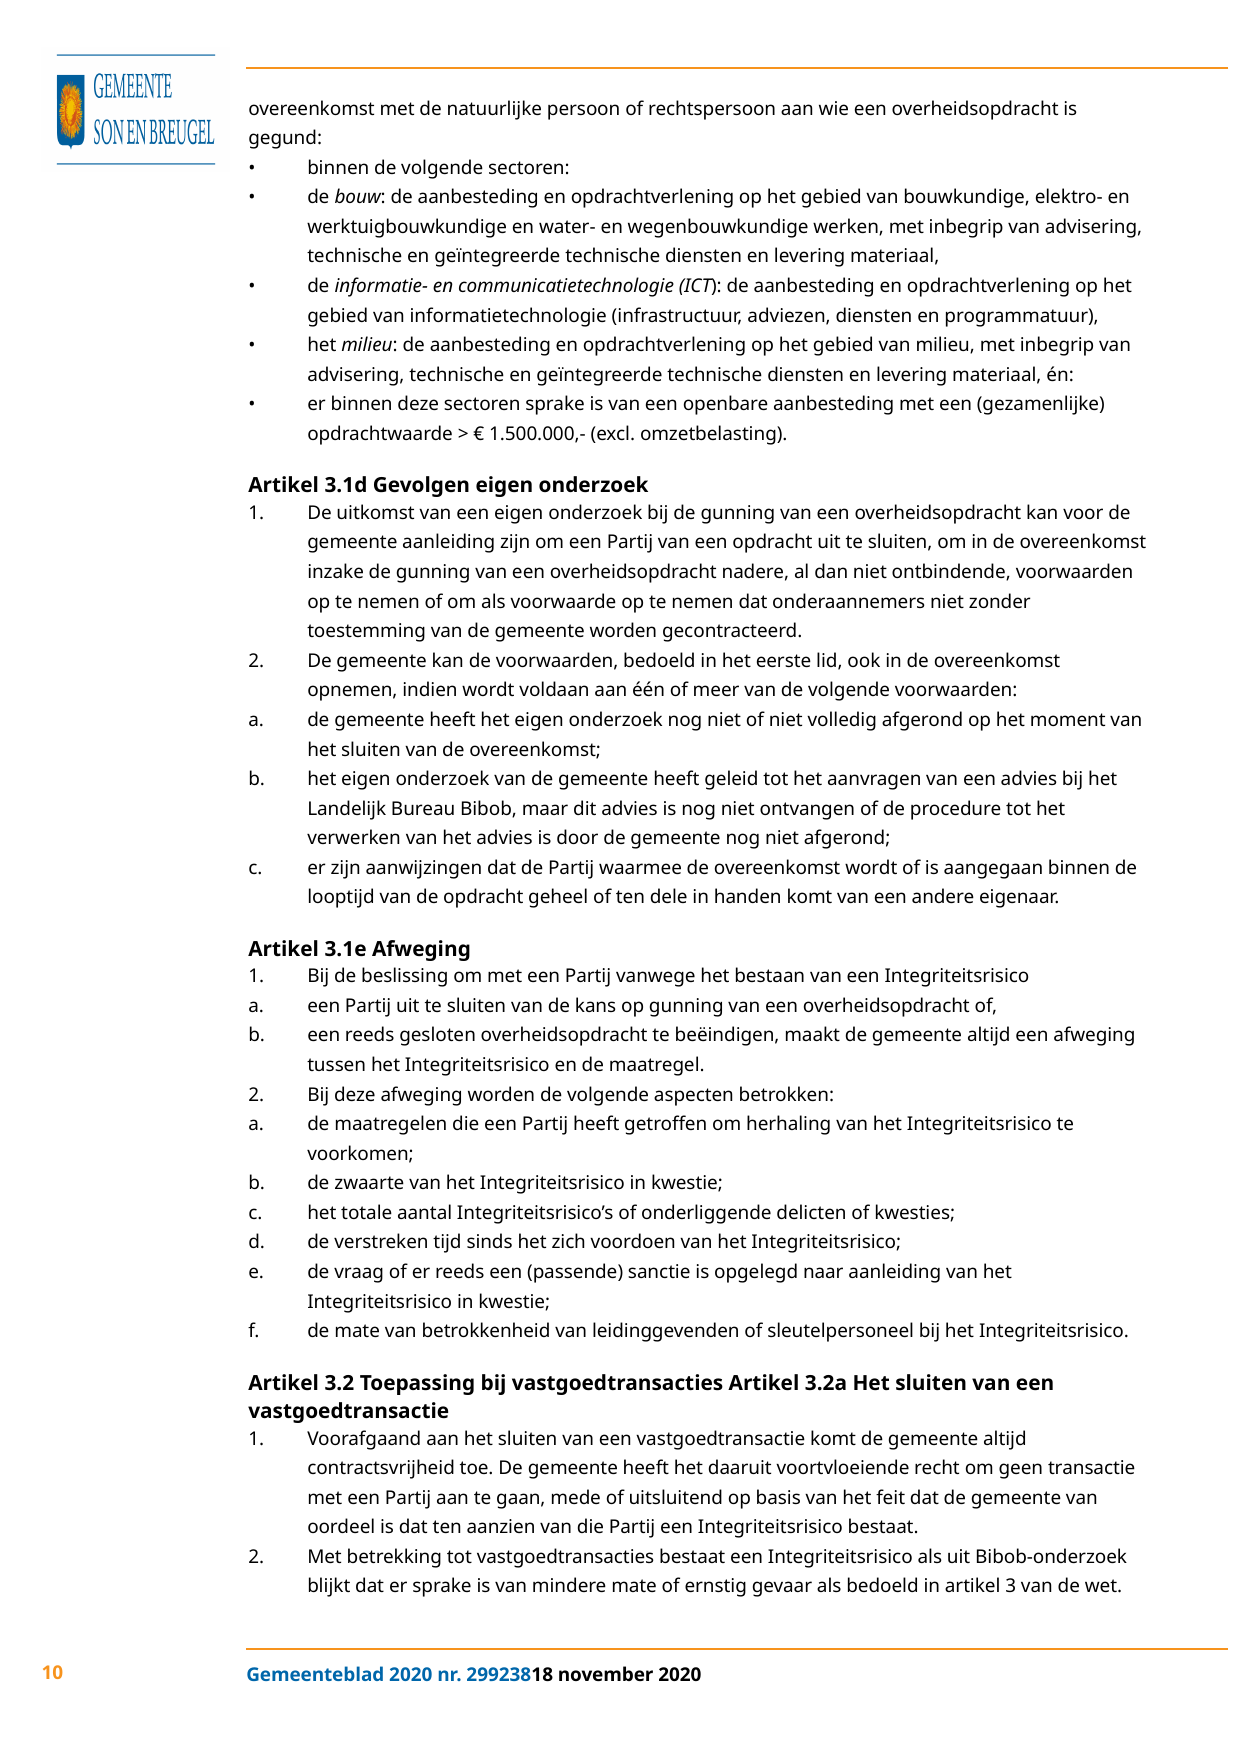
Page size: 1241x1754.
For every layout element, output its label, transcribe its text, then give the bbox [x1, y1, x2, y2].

list Met betrekking tot vastgoedtransacties bestaat een Integriteitsrisico als uit Bibob-onderzoek blijkt dat er sprake is van mindere mate of ernstig gevaar als bedoeld in artikel 3 van de wet. [248, 1543, 1152, 1598]
list het eigen onderzoek van de gemeente heeft geleid tot het aanvragen van een advies bij het Landelijk Bureau Bibob, maar dit advies is nog niet ontvangen of de procedure tot het verwerken van het advies is door de gemeente nog niet afgerond; [248, 765, 1152, 850]
list er binnen deze sectoren sprake is van een openbare aanbesteding met een (gezamenlijke) opdrachtwaarde > € 1.500.000,- (excl. omzetbelasting). [248, 391, 1152, 446]
list de verstreken tijd sinds het zich voordoen van het Integriteitsrisico; [248, 1229, 1152, 1254]
list de zwaarte van het Integriteitsrisico in kwestie; [248, 1169, 1152, 1195]
list de informatie- en communicatietechnologie (ICT): de aanbesteding en opdrachtverlening op het gebied van informatietechnologie (infrastructuur, adviezen, diensten en programmatuur), [248, 272, 1152, 328]
list de maatregelen die een Partij heeft getroffen om herhaling van het Integriteitsrisico te voorkomen; [248, 1110, 1152, 1166]
picture [41, 47, 231, 172]
text overeenkomst met de natuurlijke persoon of rechtspersoon aan wie een overheidsopdracht is gegund: [248, 95, 1152, 150]
list een Partij uit te sluiten van de kans op gunning van een overheidsopdracht of, [248, 992, 1152, 1018]
list binnen de volgende sectoren: [248, 154, 1152, 180]
list de mate van betrokkenheid van leidinggevenden of sleutelpersoneel bij het Integriteitsrisico. [248, 1317, 1152, 1343]
list het totale aantal Integriteitsrisico’s of onderliggende delicten of kwesties; [248, 1199, 1152, 1225]
list de bouw: de aanbesteding en opdrachtverlening op het gebied van bouwkundige, elektro- en werktuigbouwkundige en water- en wegenbouwkundige werken, met inbegrip van advisering, technische en geïntegreerde technische diensten en levering materiaal, [248, 183, 1152, 268]
list Bij deze afweging worden de volgende aspecten betrokken: [248, 1081, 1152, 1107]
list er zijn aanwijzingen dat de Partij waarmee de overeenkomst wordt of is aangegaan binnen de looptijd van de opdracht geheel of ten dele in handen komt van een andere eigenaar. [248, 854, 1152, 909]
text Artikel 3.1d Gevolgen eigen onderzoek [248, 471, 1152, 499]
list De gemeente kan de voorwaarden, bedoeld in het eerste lid, ook in de overeenkomst opnemen, indien wordt voldaan aan één of meer van de volgende voorwaarden: [248, 647, 1152, 702]
list Bij de beslissing om met een Partij vanwege het bestaan van een Integriteitsrisico [248, 962, 1152, 988]
list een reeds gesloten overheidsopdracht te beëindigen, maakt de gemeente altijd een afweging tussen het Integriteitsrisico en de maatregel. [248, 1022, 1152, 1077]
list Voorafgaand aan het sluiten van een vastgoedtransactie komt de gemeente altijd contractsvrijheid toe. De gemeente heeft het daaruit voortvloeiende recht om geen transactie met een Partij aan te gaan, mede of uitsluitend op basis van het feit dat de gemeente van oordeel is dat ten aanzien van die Partij een Integriteitsrisico bestaat. [248, 1425, 1152, 1539]
list de gemeente heeft het eigen onderzoek nog niet of niet volledig afgerond op het moment van het sluiten van de overeenkomst; [248, 706, 1152, 761]
list de vraag of er reeds een (passende) sanctie is opgelegd naar aanleiding van het Integriteitsrisico in kwestie; [248, 1258, 1152, 1314]
text Artikel 3.2 Toepassing bij vastgoedtransacties Artikel 3.2a Het sluiten van een vastgoedtransactie [248, 1368, 1152, 1425]
list De uitkomst van een eigen onderzoek bij de gunning van een overheidsopdracht kan voor de gemeente aanleiding zijn om een Partij van een opdracht uit te sluiten, om in de overeenkomst inzake de gunning van een overheidsopdracht nadere, al dan niet ontbindende, voorwaarden op te nemen of om als voorwaarde op te nemen dat onderaannemers niet zonder toestemming van de gemeente worden gecontracteerd. [248, 499, 1152, 643]
text Artikel 3.1e Afweging [248, 934, 1152, 962]
list het milieu: de aanbesteding en opdrachtverlening op het gebied van milieu, met inbegrip van advisering, technische en geïntegreerde technische diensten en levering materiaal, én: [248, 331, 1152, 387]
